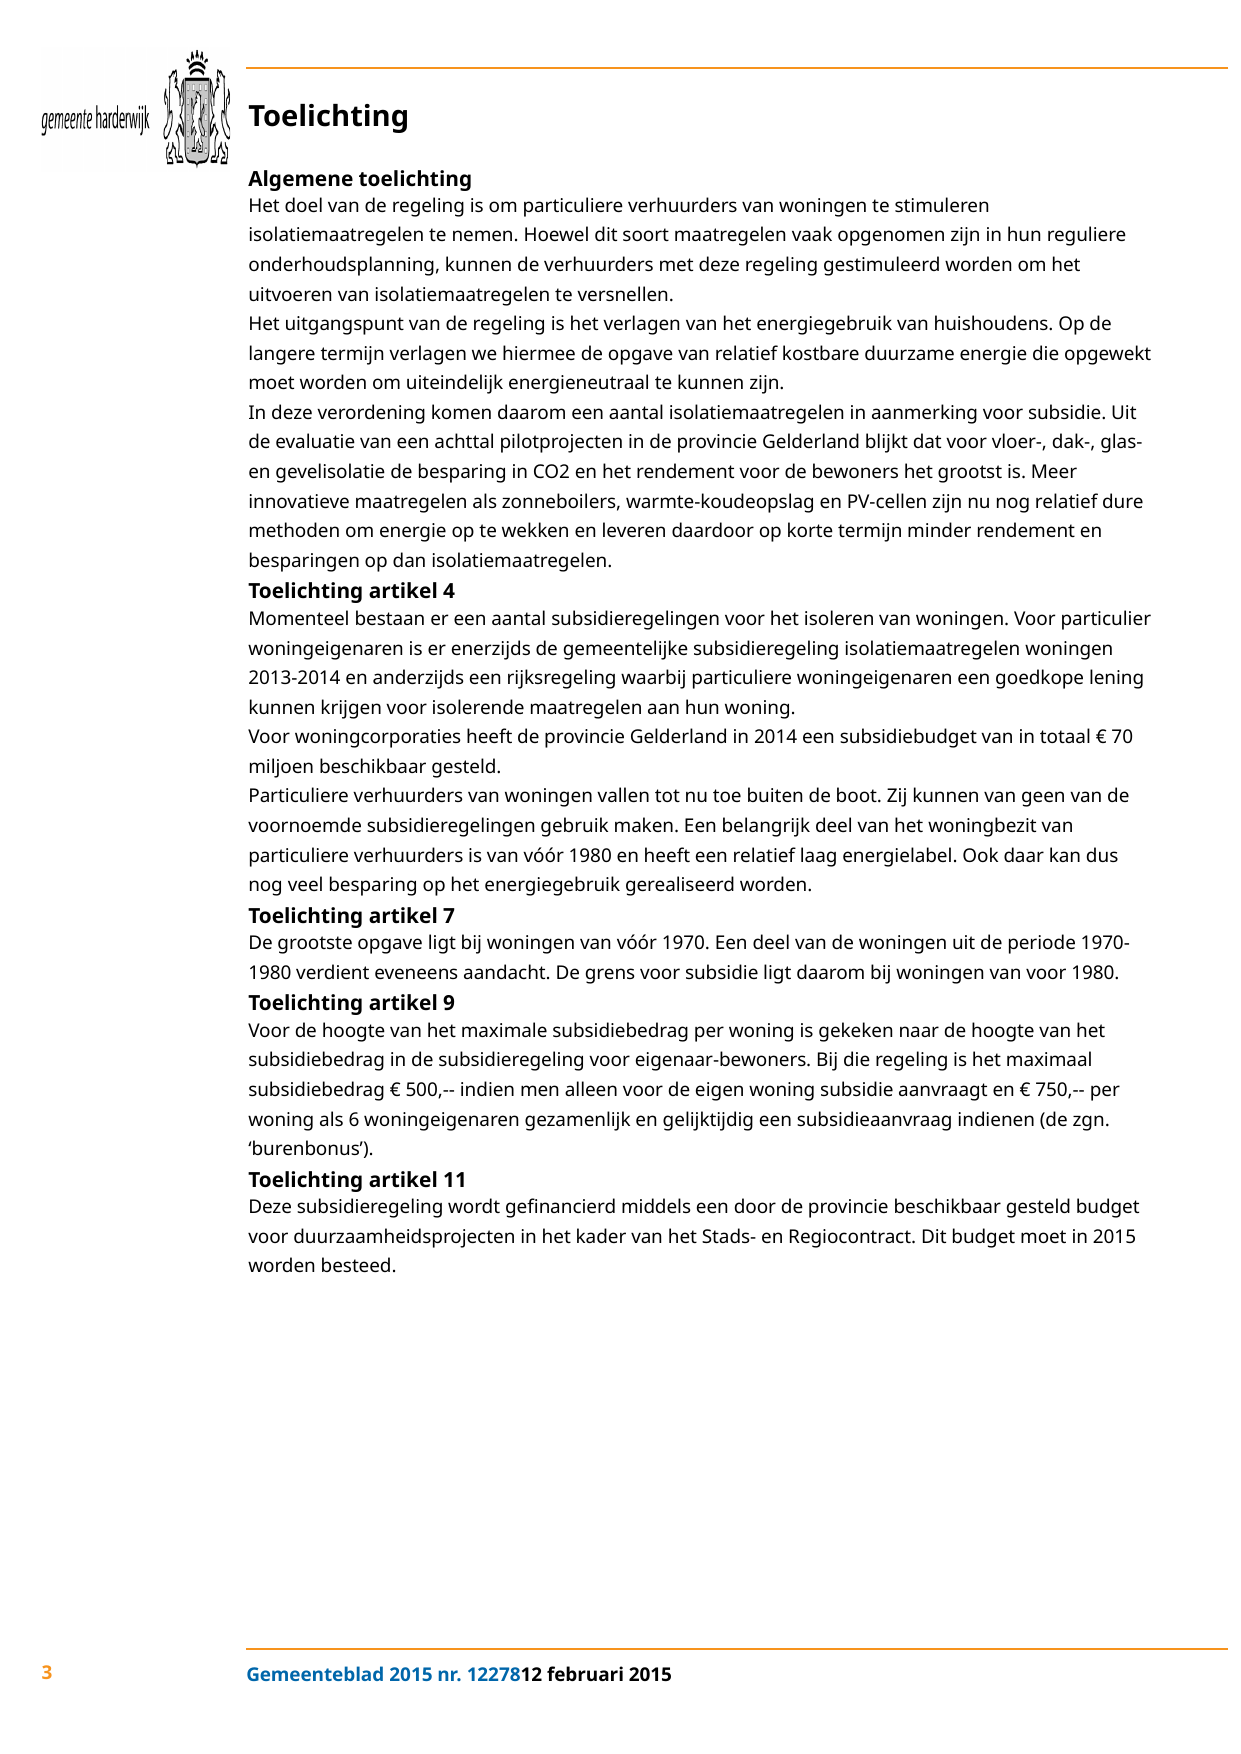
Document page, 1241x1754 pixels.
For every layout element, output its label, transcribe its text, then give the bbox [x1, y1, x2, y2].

text Algemene toelichting [248, 164, 1152, 192]
text Particuliere verhuurders van woningen vallen tot nu toe buiten de boot. Zij kunnen van geen van de voornoemde subsidieregelingen gebruik maken. Een belangrijk deel van het woningbezit van particuliere verhuurders is van vóór 1980 en heeft een relatief laag energielabel. Ook daar kan dus nog veel besparing op het energiegebruik gerealiseerd worden. [248, 783, 1152, 897]
text Voor de hoogte van het maximale subsidiebedrag per woning is gekeken naar de hoogte van het subsidiebedrag in de subsidieregeling voor eigenaar-bewoners. Bij die regeling is het maximaal subsidiebedrag € 500,-- indien men alleen voor de eigen woning subsidie aanvraagt en € 750,-- per woning als 6 woningeigenaren gezamenlijk en gelijktijdig een subsidieaanvraag indienen (de zgn. ‘burenbonus’). [248, 1017, 1152, 1161]
text Toelichting [248, 95, 1152, 134]
text Voor woningcorporaties heeft de provincie Gelderland in 2014 een subsidiebudget van in totaal € 70 miljoen beschikbaar gesteld. [248, 723, 1152, 779]
text Momenteel bestaan er een aantal subsidieregelingen voor het isoleren van woningen. Voor particulier woningeigenaren is er enerzijds de gemeentelijke subsidieregeling isolatiemaatregelen woningen 2013-2014 en anderzijds een rijksregeling waarbij particuliere woningeigenaren een goedkope lening kunnen krijgen voor isolerende maatregelen aan hun woning. [248, 605, 1152, 719]
text Deze subsidieregeling wordt gefinancierd middels een door de provincie beschikbaar gesteld budget voor duurzaamheidsprojecten in het kader van het Stads- en Regiocontract. Dit budget moet in 2015 worden besteed. [248, 1193, 1152, 1278]
text Toelichting artikel 7 [248, 901, 1152, 929]
text In deze verordening komen daarom een aantal isolatiemaatregelen in aanmerking voor subsidie. Uit de evaluatie van een achttal pilotprojecten in de provincie Gelderland blijkt dat voor vloer-, dak-, glas- en gevelisolatie de besparing in CO2 en het rendement voor de bewoners het grootst is. Meer innovatieve maatregelen als zonneboilers, warmte-koudeopslag en PV-cellen zijn nu nog relatief dure methoden om energie op te wekken en leveren daardoor op korte termijn minder rendement en besparingen op dan isolatiemaatregelen. [248, 399, 1152, 573]
text Toelichting artikel 11 [248, 1165, 1152, 1193]
text Het uitgangspunt van de regeling is het verlagen van het energiegebruik van huishoudens. Op de langere termijn verlagen we hiermee de opgave van relatief kostbare duurzame energie die opgewekt moet worden om uiteindelijk energieneutraal te kunnen zijn. [248, 310, 1152, 395]
text Toelichting artikel 9 [248, 988, 1152, 1017]
text Het doel van de regeling is om particuliere verhuurders van woningen te stimuleren isolatiemaatregelen te nemen. Hoewel dit soort maatregelen vaak opgenomen zijn in hun reguliere onderhoudsplanning, kunnen de verhuurders met deze regeling gestimuleerd worden om het uitvoeren van isolatiemaatregelen te versnellen. [248, 192, 1152, 307]
text De grootste opgave ligt bij woningen van vóór 1970. Een deel van de woningen uit de periode 1970-1980 verdient eveneens aandacht. De grens voor subsidie ligt daarom bij woningen van voor 1980. [248, 929, 1152, 985]
text Toelichting artikel 4 [248, 577, 1152, 605]
picture [41, 47, 231, 172]
